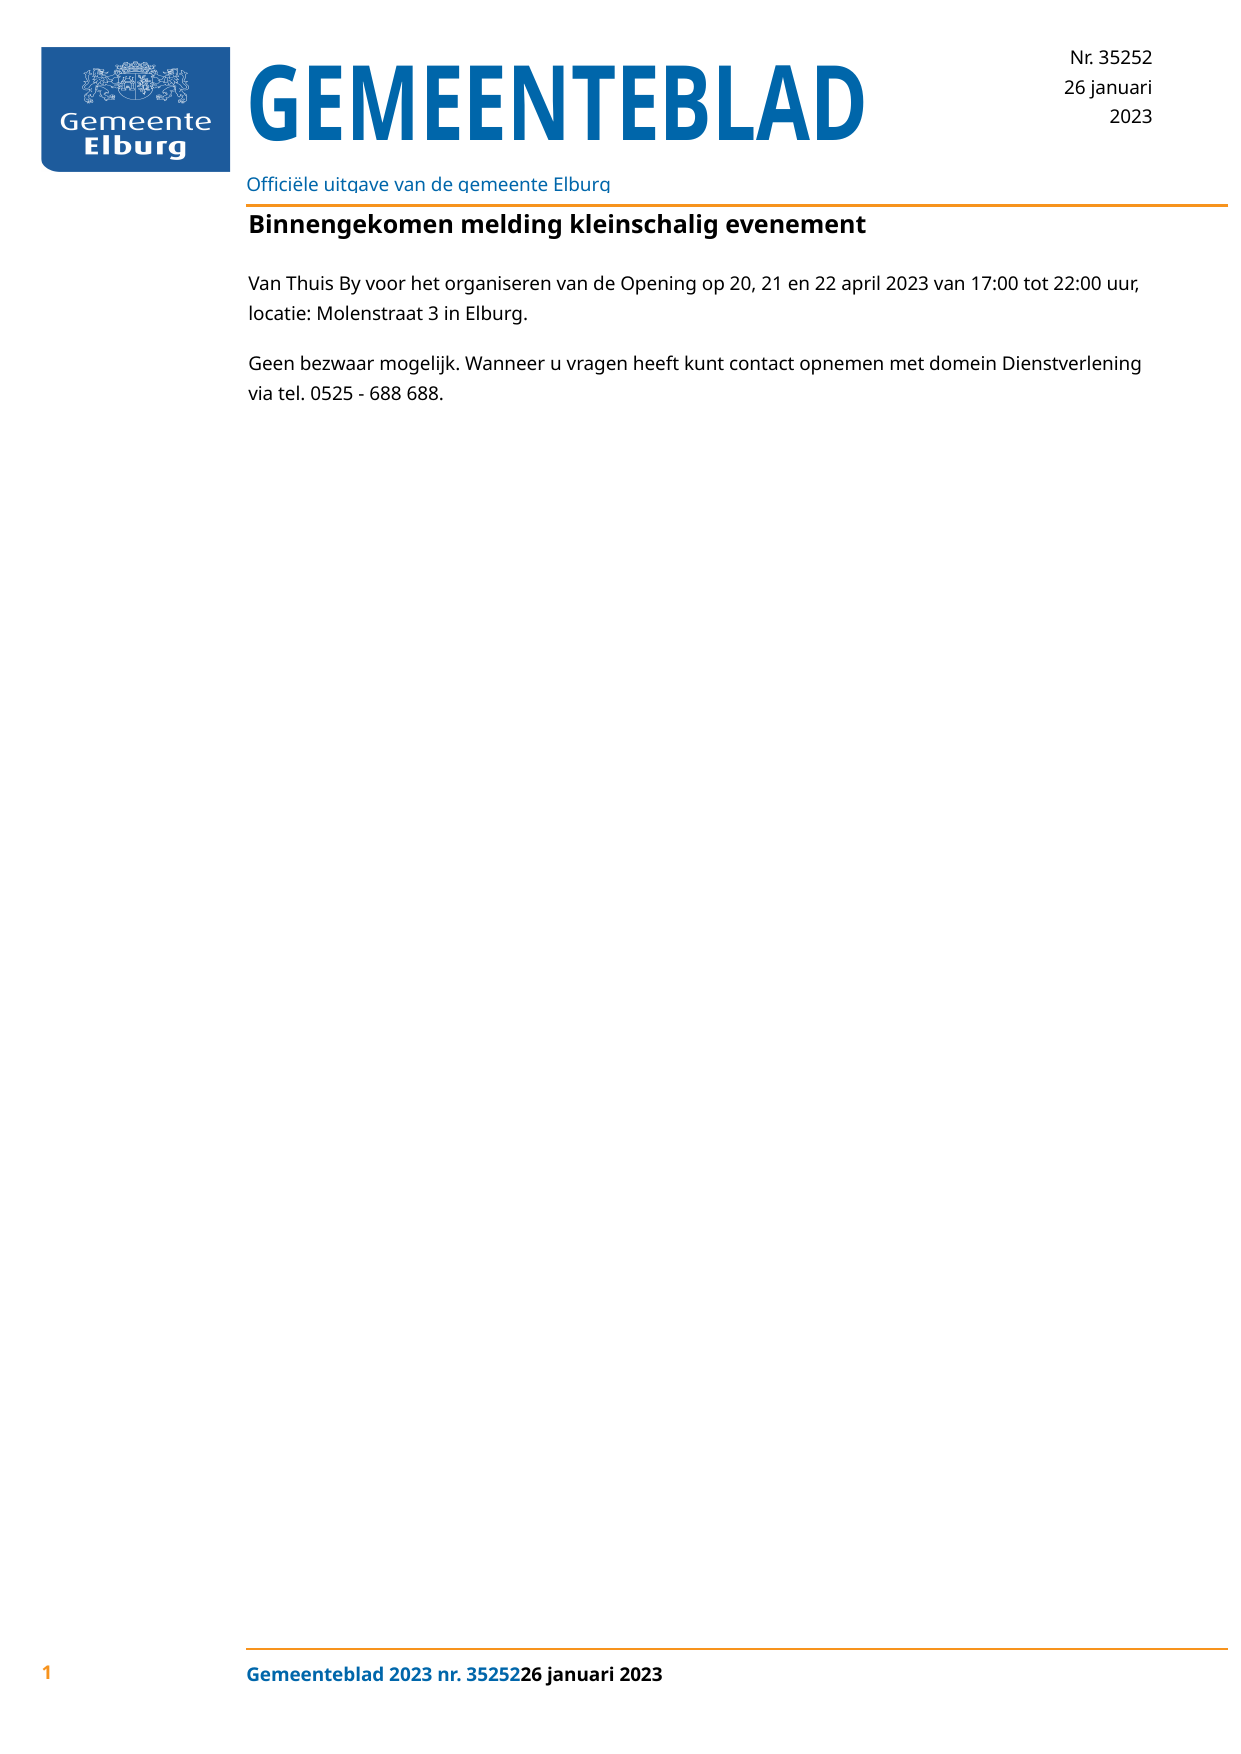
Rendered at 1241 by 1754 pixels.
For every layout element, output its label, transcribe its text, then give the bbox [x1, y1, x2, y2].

text Van Thuis By voor het organiseren van de Opening op 20, 21 en 22 april 2023 van 17:00 tot 22:00 uur, locatie: Molenstraat 3 in Elburg. [248, 270, 1152, 326]
text Geen bezwaar mogelijk. Wanneer u vragen heeft kunt contact opnemen met domein Dienstverlening via tel. 0525 - 688 688. [248, 350, 1152, 406]
picture [41, 47, 231, 172]
text Binnengekomen melding kleinschalig evenement [248, 207, 1152, 241]
